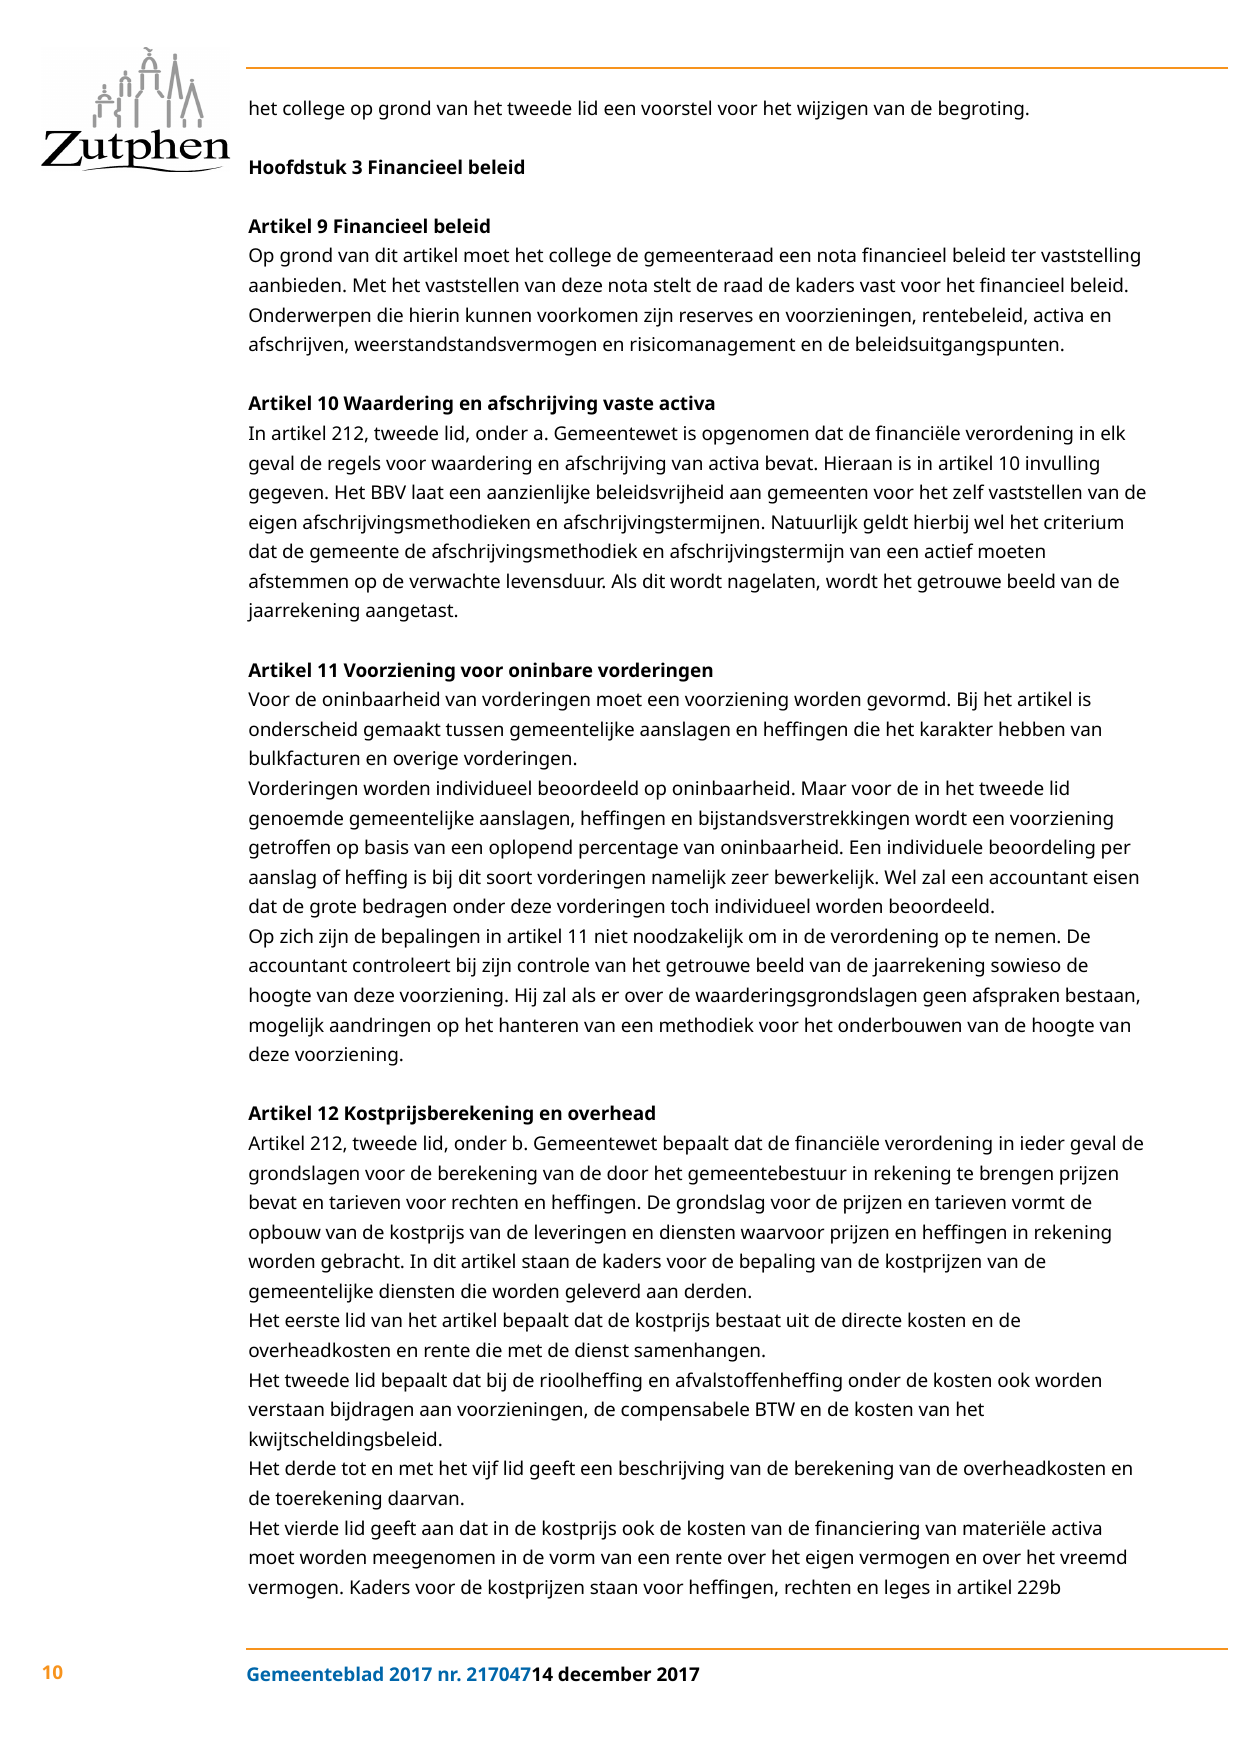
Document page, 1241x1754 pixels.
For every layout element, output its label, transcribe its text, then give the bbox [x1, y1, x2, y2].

text Op grond van dit artikel moet het college de gemeenteraad een nota financieel beleid ter vaststelling aanbieden. Met het vaststellen van deze nota stelt de raad de kaders vast voor het financieel beleid. Onderwerpen die hierin kunnen voorkomen zijn reserves en voorzieningen, rentebeleid, activa en afschrijven, weerstandstandsvermogen en risicomanagement en de beleidsuitgangspunten. [248, 243, 1152, 357]
text het college op grond van het tweede lid een voorstel voor het wijzigen van de begroting. [248, 95, 1152, 121]
text Artikel 212, tweede lid, onder b. Gemeentewet bepaalt dat de financiële verordening in ieder geval de grondslagen voor de berekening van de door het gemeentebestuur in rekening te brengen prijzen bevat en tarieven voor rechten en heffingen. De grondslag voor de prijzen en tarieven vormt de opbouw van de kostprijs van de leveringen en diensten waarvoor prijzen en heffingen in rekening worden gebracht. In dit artikel staan de kaders voor de bepaling van de kostprijzen van de gemeentelijke diensten die worden geleverd aan derden. [248, 1130, 1152, 1304]
text Het vierde lid geeft aan dat in de kostprijs ook de kosten van de financiering van materiële activa moet worden meegenomen in de vorm van een rente over het eigen vermogen en over het vreemd vermogen. Kaders voor de kostprijzen staan voor heffingen, rechten en leges in artikel 229b [248, 1515, 1152, 1600]
text Het eerste lid van het artikel bepaalt dat de kostprijs bestaat uit de directe kosten en de overheadkosten en rente die met de dienst samenhangen. [248, 1308, 1152, 1363]
text In artikel 212, tweede lid, onder a. Gemeentewet is opgenomen dat de financiële verordening in elk geval de regels voor waardering en afschrijving van activa bevat. Hieraan is in artikel 10 invulling gegeven. Het BBV laat een aanzienlijke beleidsvrijheid aan gemeenten voor het zelf vaststellen van de eigen afschrijvingsmethodieken en afschrijvingstermijnen. Natuurlijk geldt hierbij wel het criterium dat de gemeente de afschrijvingsmethodiek en afschrijvingstermijn van een actief moeten afstemmen op de verwachte levensduur. Als dit wordt nagelaten, wordt het getrouwe beeld van de jaarrekening aangetast. [248, 420, 1152, 623]
text Vorderingen worden individueel beoordeeld op oninbaarheid. Maar voor de in het tweede lid genoemde gemeentelijke aanslagen, heffingen en bijstandsverstrekkingen wordt een voorziening getroffen op basis van een oplopend percentage van oninbaarheid. Een individuele beoordeling per aanslag of heffing is bij dit soort vorderingen namelijk zeer bewerkelijk. Wel zal een accountant eisen dat de grote bedragen onder deze vorderingen toch individueel worden beoordeeld. [248, 775, 1152, 919]
text Artikel 11 Voorziening voor oninbare vorderingen [248, 657, 1152, 683]
text Hoofdstuk 3 Financieel beleid [248, 154, 1152, 180]
text Het tweede lid bepaalt dat bij de rioolheffing en afvalstoffenheffing onder de kosten ook worden verstaan bijdragen aan voorzieningen, de compensabele BTW en de kosten van het kwijtscheldingsbeleid. [248, 1367, 1152, 1452]
picture [41, 47, 231, 172]
text Artikel 10 Waardering en afschrijving vaste activa [248, 391, 1152, 416]
text Op zich zijn de bepalingen in artikel 11 niet noodzakelijk om in de verordening op te nemen. De accountant controleert bij zijn controle van het getrouwe beeld van de jaarrekening sowieso de hoogte van deze voorziening. Hij zal als er over de waarderingsgrondslagen geen afspraken bestaan, mogelijk aandringen op het hanteren van een methodiek voor het onderbouwen van de hoogte van deze voorziening. [248, 923, 1152, 1067]
text Voor de oninbaarheid van vorderingen moet een voorziening worden gevormd. Bij het artikel is onderscheid gemaakt tussen gemeentelijke aanslagen en heffingen die het karakter hebben van bulkfacturen en overige vorderingen. [248, 686, 1152, 771]
text Artikel 9 Financieel beleid [248, 213, 1152, 239]
text Het derde tot en met het vijf lid geeft een beschrijving van de berekening van de overheadkosten en de toerekening daarvan. [248, 1456, 1152, 1511]
text Artikel 12 Kostprijsberekening en overhead [248, 1101, 1152, 1126]
